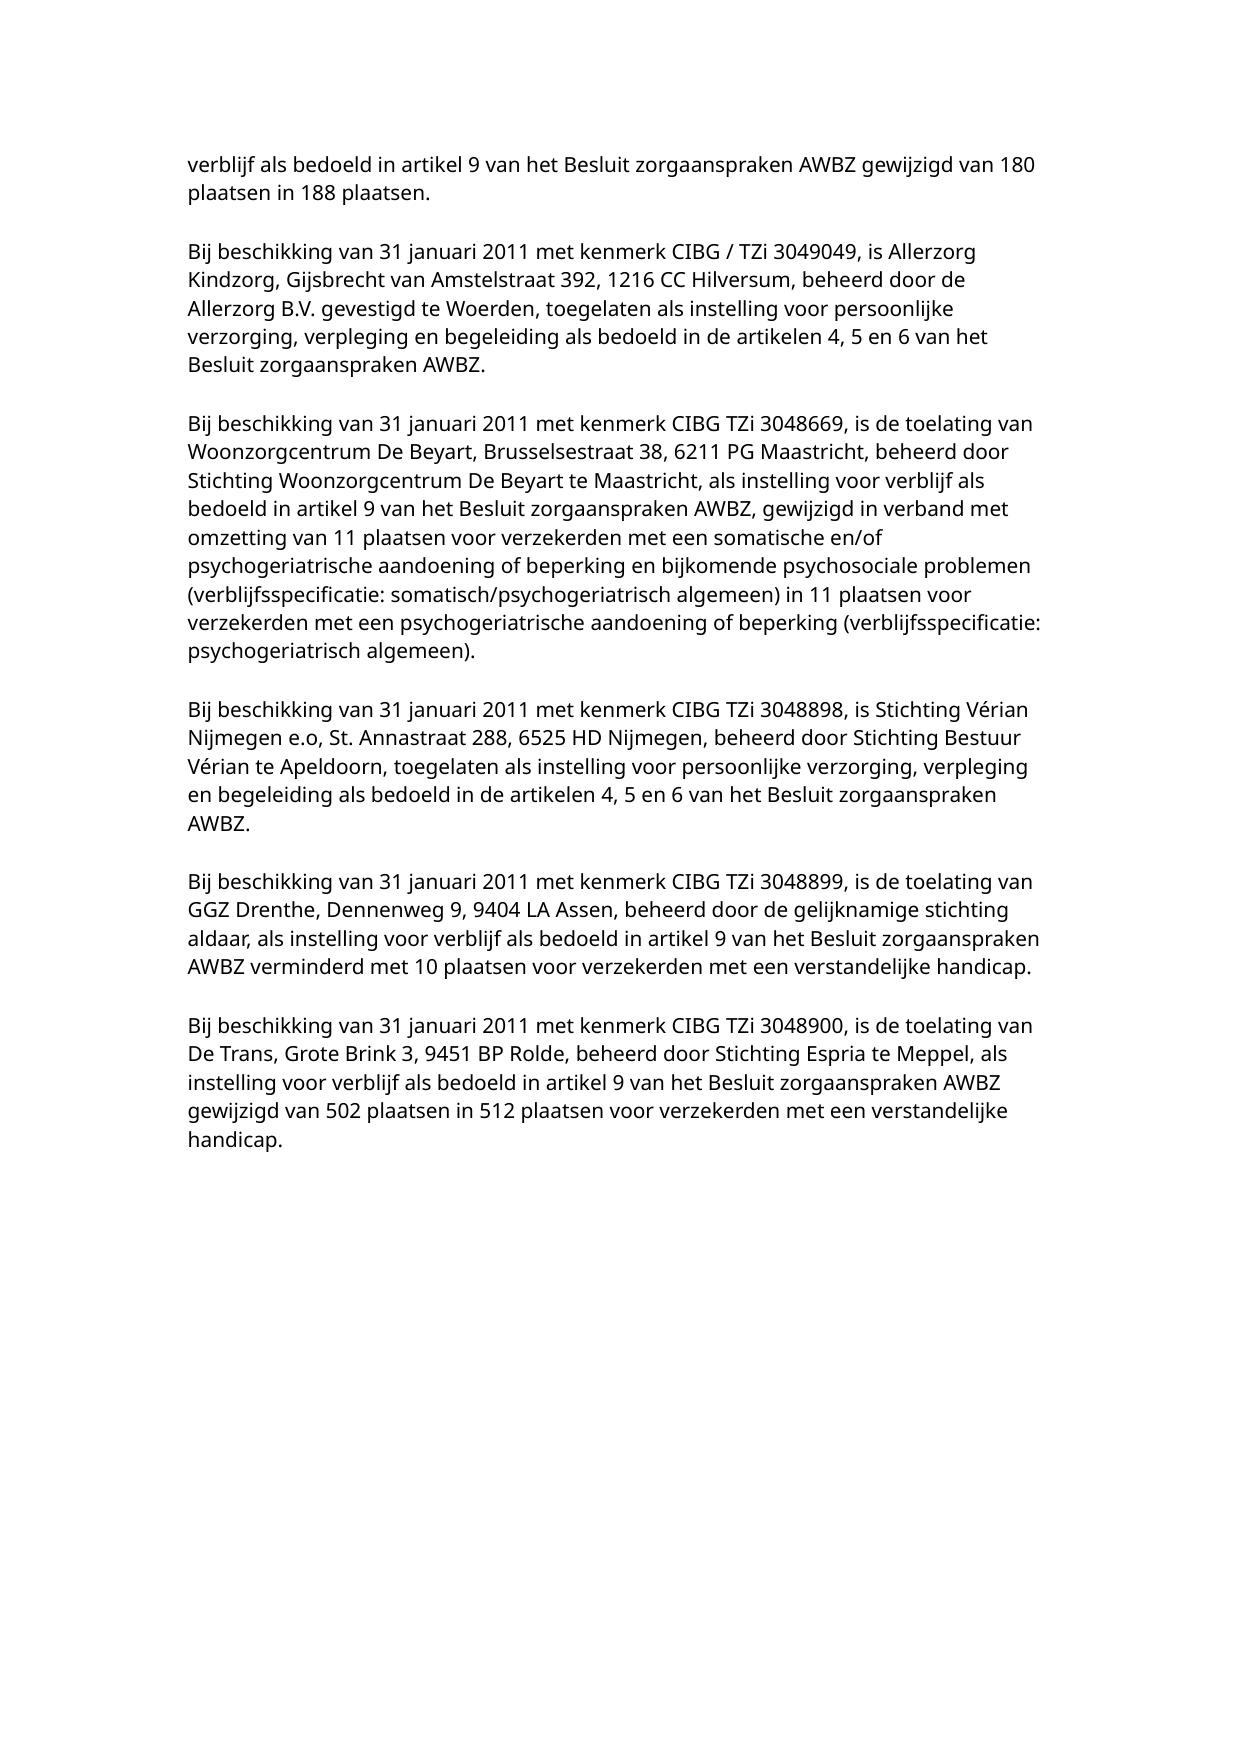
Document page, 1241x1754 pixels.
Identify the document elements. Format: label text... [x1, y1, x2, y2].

text verblijf als bedoeld in artikel 9 van het Besluit zorgaanspraken AWBZ gewijzigd van 180 plaatsen in 188 plaatsen. [187, 150, 1053, 207]
text Bij beschikking van 31 januari 2011 met kenmerk CIBG TZi 3048899, is de toelating van GGZ Drenthe, Dennenweg 9, 9404 LA Assen, beheerd door de gelijknamige stichting aldaar, als instelling voor verblijf als bedoeld in artikel 9 van het Besluit zorgaanspraken AWBZ verminderd met 10 plaatsen voor verzekerden met een verstandelijke handicap. [187, 867, 1053, 981]
text Bij beschikking van 31 januari 2011 met kenmerk CIBG TZi 3048669, is de toelating van Woonzorgcentrum De Beyart, Brusselsestraat 38, 6211 PG Maastricht, beheerd door Stichting Woonzorgcentrum De Beyart te Maastricht, als instelling voor verblijf als bedoeld in artikel 9 van het Besluit zorgaanspraken AWBZ, gewijzigd in verband met omzetting van 11 plaatsen voor verzekerden met een somatische en/of psychogeriatrische aandoening of beperking en bijkomende psychosociale problemen (verblijfsspecificatie: somatisch/psychogeriatrisch algemeen) in 11 plaatsen voor verzekerden met een psychogeriatrische aandoening of beperking (verblijfsspecificatie: psychogeriatrisch algemeen). [187, 409, 1053, 665]
text Bij beschikking van 31 januari 2011 met kenmerk CIBG TZi 3048900, is de toelating van De Trans, Grote Brink 3, 9451 BP Rolde, beheerd door Stichting Espria te Meppel, als instelling voor verblijf als bedoeld in artikel 9 van het Besluit zorgaanspraken AWBZ gewijzigd van 502 plaatsen in 512 plaatsen voor verzekerden met een verstandelijke handicap. [187, 1011, 1053, 1153]
text Bij beschikking van 31 januari 2011 met kenmerk CIBG / TZi 3049049, is Allerzorg Kindzorg, Gijsbrecht van Amstelstraat 392, 1216 CC Hilversum, beheerd door de Allerzorg B.V. gevestigd te Woerden, toegelaten als instelling voor persoonlijke verzorging, verpleging en begeleiding als bedoeld in de artikelen 4, 5 en 6 van het Besluit zorgaanspraken AWBZ. [187, 237, 1053, 379]
text Bij beschikking van 31 januari 2011 met kenmerk CIBG TZi 3048898, is Stichting Vérian Nijmegen e.o, St. Annastraat 288, 6525 HD Nijmegen, beheerd door Stichting Bestuur Vérian te Apeldoorn, toegelaten als instelling voor persoonlijke verzorging, verpleging en begeleiding als bedoeld in de artikelen 4, 5 en 6 van het Besluit zorgaanspraken AWBZ. [187, 695, 1053, 837]
